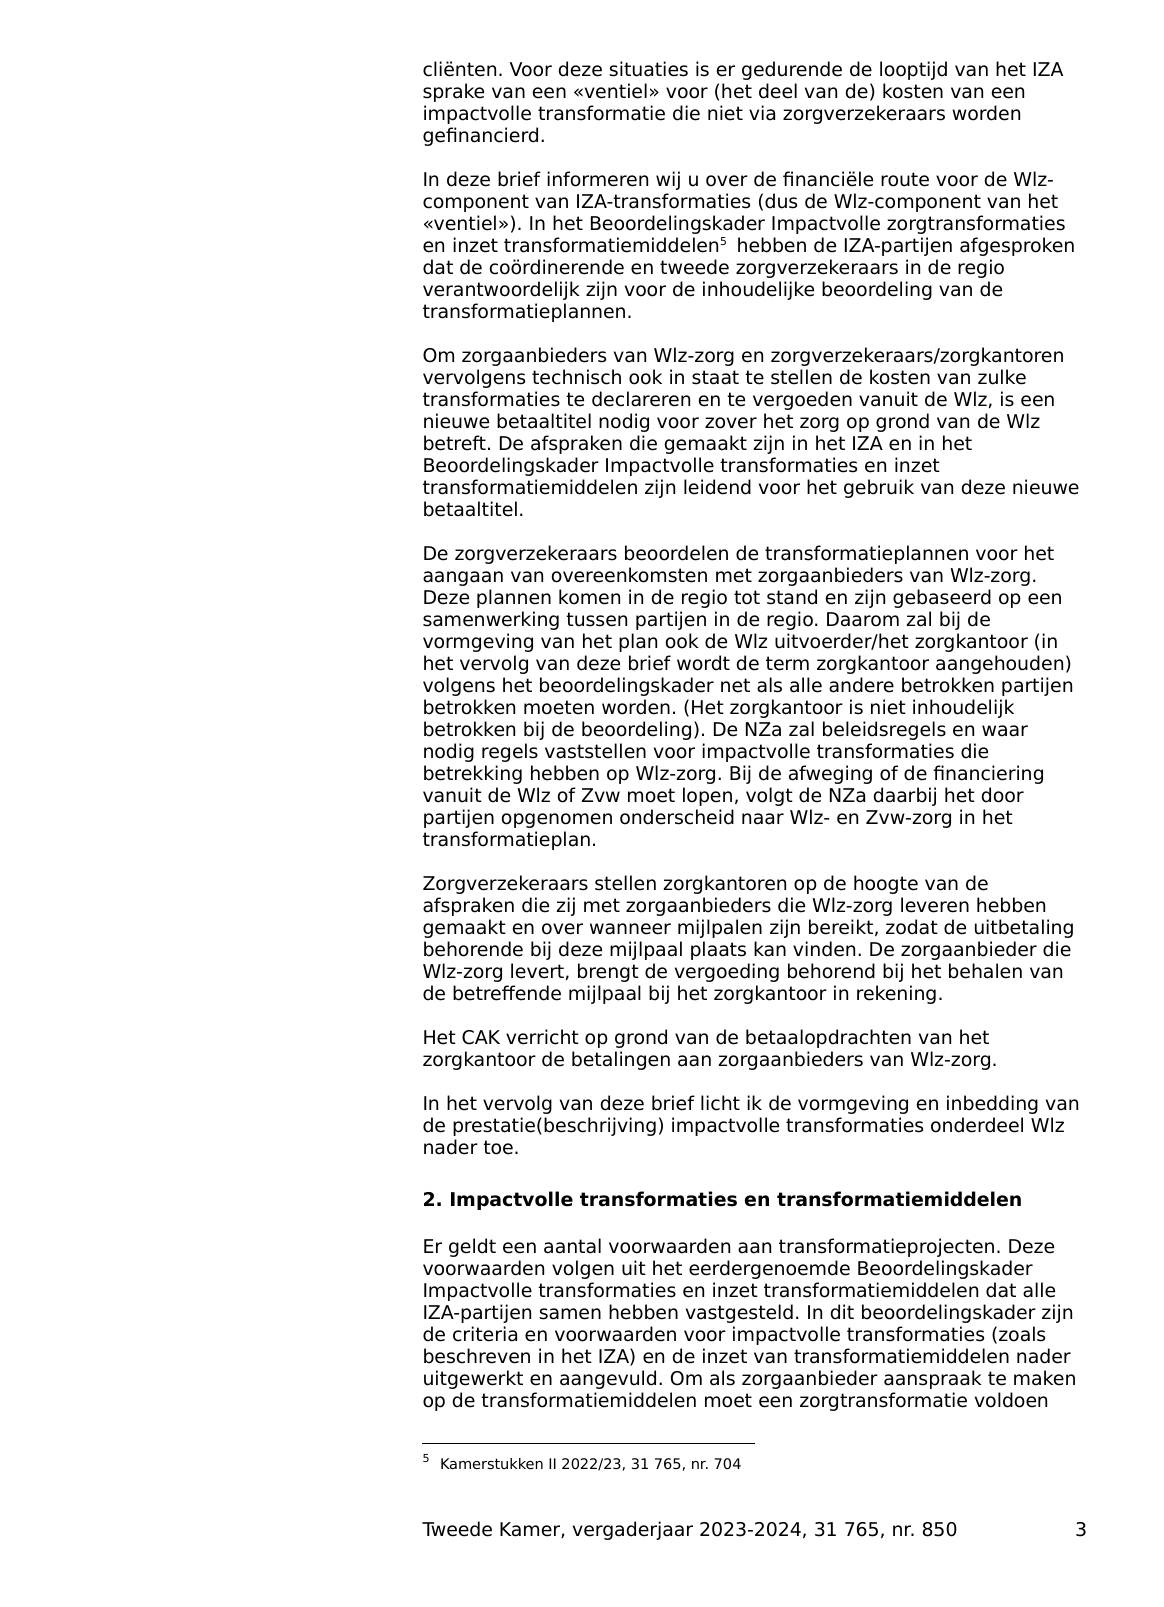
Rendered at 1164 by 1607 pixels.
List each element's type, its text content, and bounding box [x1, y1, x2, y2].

text In deze brief informeren wij u over de financiële route voor de Wlz-component van IZA-transformaties (dus de Wlz-component van het «ventiel»). In het Beoordelingskader Impactvolle zorgtransformaties en inzet transformatiemiddelen hebben de IZA-partijen afgesproken dat de coördinerende en tweede zorgverzekeraars in de regio verantwoordelijk zijn voor de inhoudelijke beoordeling van de transformatieplannen. [422, 169, 1087, 323]
subtitle 2. Impactvolle transformaties en transformatiemiddelen [422, 1189, 1087, 1211]
text In het vervolg van deze brief licht ik de vormgeving en inbedding van de prestatie(beschrijving) impactvolle transformaties onderdeel Wlz nader toe. [422, 1093, 1087, 1159]
text Het CAK verricht op grond van de betaalopdrachten van het zorgkantoor de betalingen aan zorgaanbieders van Wlz-zorg. [422, 1027, 1087, 1071]
text Zorgverzekeraars stellen zorgkantoren op de hoogte van de afspraken die zij met zorgaanbieders die Wlz-zorg leveren hebben gemaakt en over wanneer mijlpalen zijn bereikt, zodat de uitbetaling behorende bij deze mijlpaal plaats kan vinden. De zorgaanbieder die Wlz-zorg levert, brengt de vergoeding behorend bij het behalen van de betreffende mijlpaal bij het zorgkantoor in rekening. [422, 873, 1087, 1005]
text De zorgverzekeraars beoordelen de transformatieplannen voor het aangaan van overeenkomsten met zorgaanbieders van Wlz-zorg. Deze plannen komen in de regio tot stand en zijn gebaseerd op een samenwerking tussen partijen in de regio. Daarom zal bij de vormgeving van het plan ook de Wlz uitvoerder/het zorgkantoor (in het vervolg van deze brief wordt de term zorgkantoor aangehouden) volgens het beoordelingskader net als alle andere betrokken partijen betrokken moeten worden. (Het zorgkantoor is niet inhoudelijk betrokken bij de beoordeling). De NZa zal beleidsregels en waar nodig regels vaststellen voor impactvolle transformaties die betrekking hebben op Wlz-zorg. Bij de afweging of de financiering vanuit de Wlz of Zvw moet lopen, volgt de NZa daarbij het door partijen opgenomen onderscheid naar Wlz- en Zvw-zorg in het transformatieplan. [422, 543, 1087, 851]
text Om zorgaanbieders van Wlz-zorg en zorgverzekeraars/zorgkantoren vervolgens technisch ook in staat te stellen de kosten van zulke transformaties te declareren en te vergoeden vanuit de Wlz, is een nieuwe betaaltitel nodig voor zover het zorg op grond van de Wlz betreft. De afspraken die gemaakt zijn in het IZA en in het Beoordelingskader Impactvolle transformaties en inzet transformatiemiddelen zijn leidend voor het gebruik van deze nieuwe betaaltitel. [422, 345, 1087, 521]
text cliënten. Voor deze situaties is er gedurende de looptijd van het IZA sprake van een «ventiel» voor (het deel van de) kosten van een impactvolle transformatie die niet via zorgverzekeraars worden gefinancierd. [422, 59, 1087, 147]
text Kamerstukken II 2022/23, 31 765, nr. 704 [422, 1452, 1087, 1474]
text Er geldt een aantal voorwaarden aan transformatieprojecten. Deze voorwaarden volgen uit het eerdergenoemde Beoordelingskader Impactvolle transformaties en inzet transformatiemiddelen dat alle IZA-partijen samen hebben vastgesteld. In dit beoordelingskader zijn de criteria en voorwaarden voor impactvolle transformaties (zoals beschreven in het IZA) en de inzet van transformatiemiddelen nader uitgewerkt en aangevuld. Om als zorgaanbieder aanspraak te maken op de transformatiemiddelen moet een zorgtransformatie voldoen [422, 1236, 1087, 1412]
